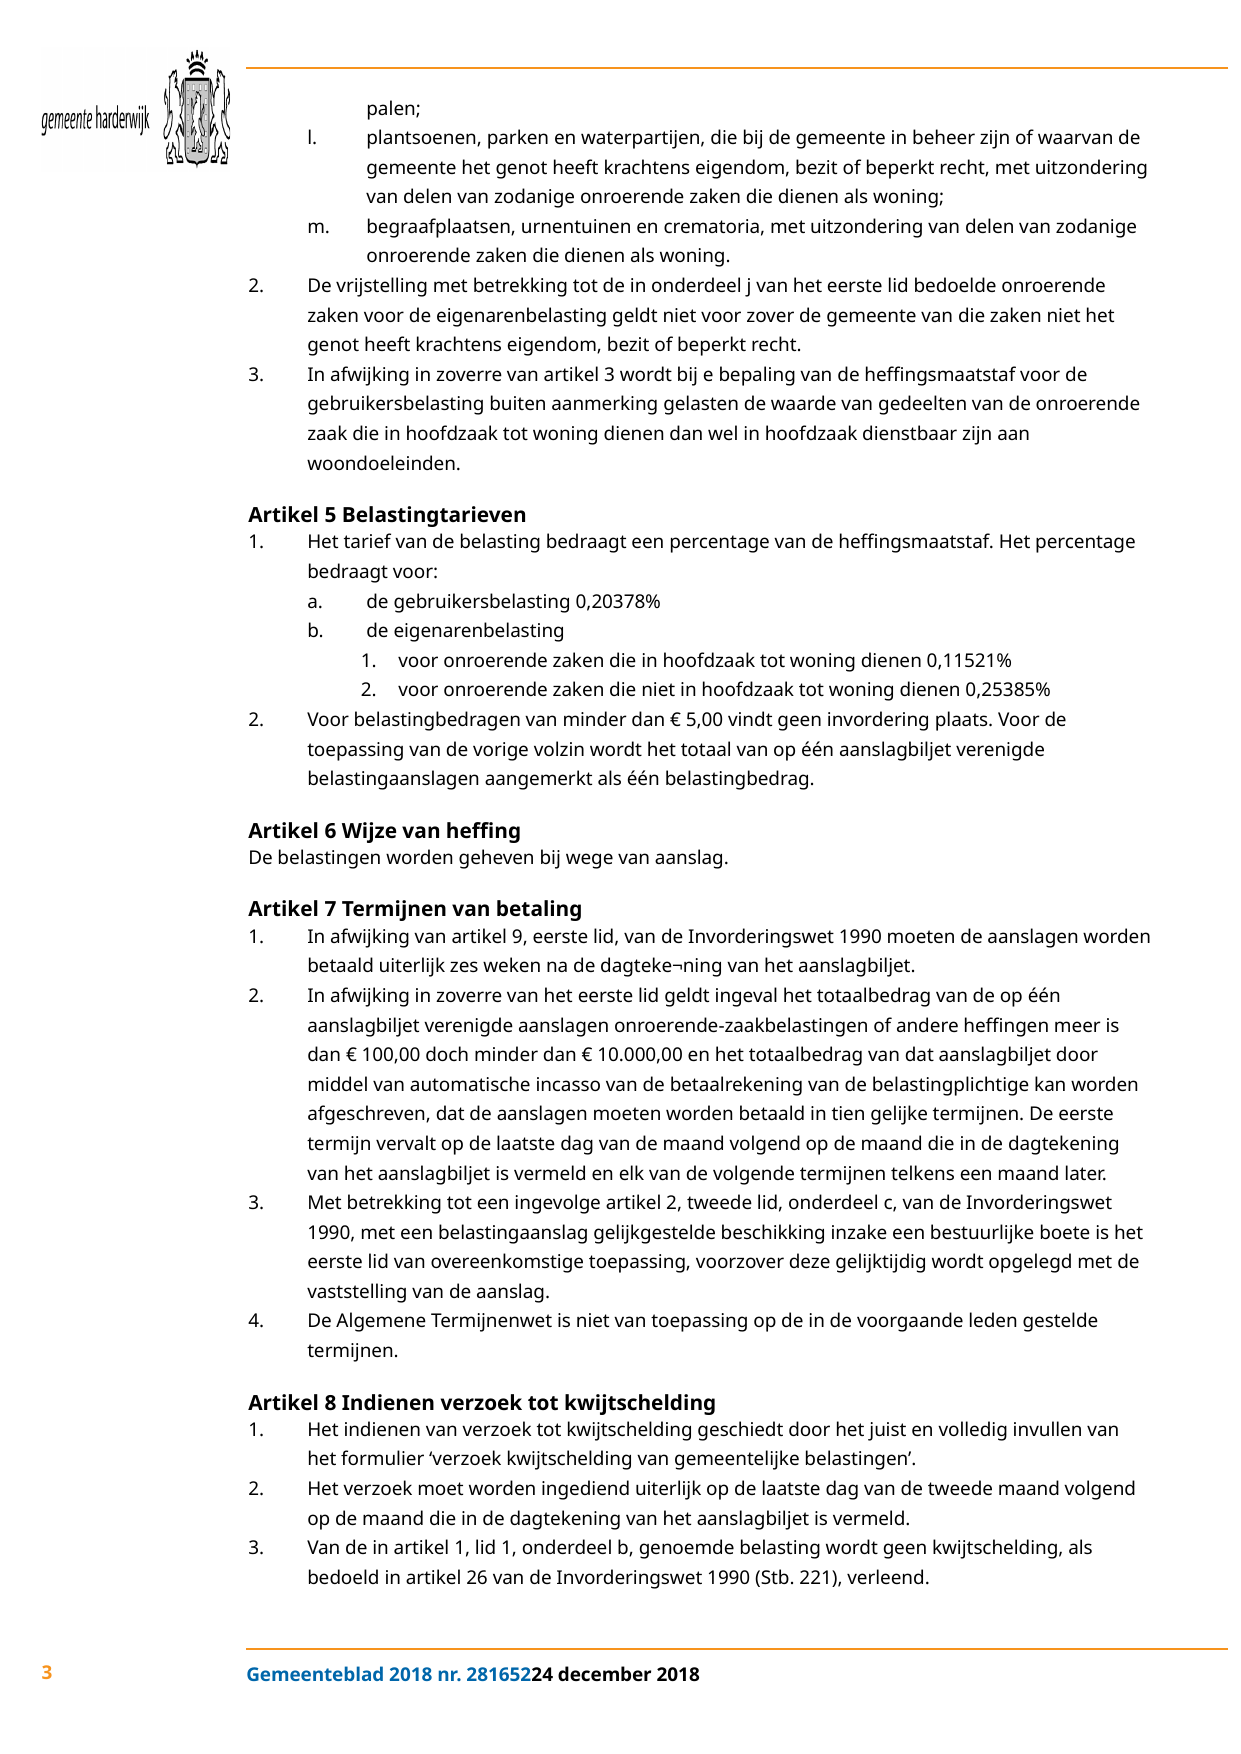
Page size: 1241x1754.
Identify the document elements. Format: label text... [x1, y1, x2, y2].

list Van de in artikel 1, lid 1, onderdeel b, genoemde belasting wordt geen kwijtschelding, als bedoeld in artikel 26 van de Invorderingswet 1990 (Stb. 221), verleend. [248, 1534, 1152, 1590]
list De Algemene Termijnenwet is niet van toepassing op de in de voorgaande leden gestelde termijnen. [248, 1308, 1152, 1363]
list In afwijking van artikel 9, eerste lid, van de Invorderingswet 1990 moeten de aanslagen worden betaald uiterlijk zes weken na de dagteke¬ning van het aanslagbiljet. [248, 923, 1152, 978]
list voor onroerende zaken die in hoofdzaak tot woning dienen 0,11521% [361, 647, 1152, 673]
list voor onroerende zaken die niet in hoofdzaak tot woning dienen 0,25385% [361, 677, 1152, 702]
list In afwijking in zoverre van het eerste lid geldt ingeval het totaalbedrag van de op één aanslagbiljet verenigde aanslagen onroerende-zaakbelastingen of andere heffingen meer is dan € 100,00 doch minder dan € 10.000,00 en het totaalbedrag van dat aanslagbiljet door middel van automatische incasso van de betaalrekening van de belastingplichtige kan worden afgeschreven, dat de aanslagen moeten worden betaald in tien gelijke termijnen. De eerste termijn vervalt op de laatste dag van de maand volgend op de maand die in de dagtekening van het aanslagbiljet is vermeld en elk van de volgende termijnen telkens een maand later. [248, 982, 1152, 1185]
text Artikel 5 Belastingtarieven [248, 500, 1152, 529]
list Voor belastingbedragen van minder dan € 5,00 vindt geen invordering plaats. Voor de toepassing van de vorige volzin wordt het totaal van op één aanslagbiljet verenigde belastingaanslagen aangemerkt als één belastingbedrag. [248, 706, 1152, 791]
list de eigenarenbelasting [307, 617, 1152, 643]
list plantsoenen, parken en waterpartijen, die bij de gemeente in beheer zijn of waarvan de gemeente het genot heeft krachtens eigendom, bezit of beperkt recht, met uitzondering van delen van zodanige onroerende zaken die dienen als woning; [307, 124, 1152, 209]
list palen; [307, 95, 1152, 121]
list Het tarief van de belasting bedraagt een percentage van de heffingsmaatstaf. Het percentage bedraagt voor: [248, 529, 1152, 584]
list de gebruikersbelasting 0,20378% [307, 588, 1152, 613]
text Artikel 8 Indienen verzoek tot kwijtschelding [248, 1388, 1152, 1416]
list Het indienen van verzoek tot kwijtschelding geschiedt door het juist en volledig invullen van het formulier ‘verzoek kwijtschelding van gemeentelijke belastingen’. [248, 1416, 1152, 1471]
text Artikel 6 Wijze van heffing [248, 816, 1152, 844]
list Met betrekking tot een ingevolge artikel 2, tweede lid, onderdeel c, van de Invorderingswet 1990, met een belastingaanslag gelijkgestelde beschikking inzake een bestuurlijke boete is het eerste lid van overeenkomstige toepassing, voorzover deze gelijktijdig wordt opgelegd met de vaststelling van de aanslag. [248, 1189, 1152, 1304]
list begraafplaatsen, urnentuinen en crematoria, met uitzondering van delen van zodanige onroerende zaken die dienen als woning. [307, 213, 1152, 268]
picture [41, 47, 231, 172]
list In afwijking in zoverre van artikel 3 wordt bij e bepaling van de heffingsmaatstaf voor de gebruikersbelasting buiten aanmerking gelasten de waarde van gedeelten van de onroerende zaak die in hoofdzaak tot woning dienen dan wel in hoofdzaak dienstbaar zijn aan woondoeleinden. [248, 361, 1152, 476]
list Het verzoek moet worden ingediend uiterlijk op de laatste dag van de tweede maand volgend op de maand die in de dagtekening van het aanslagbiljet is vermeld. [248, 1475, 1152, 1531]
text De belastingen worden geheven bij wege van aanslag. [248, 844, 1152, 870]
text Artikel 7 Termijnen van betaling [248, 894, 1152, 923]
list De vrijstelling met betrekking tot de in onderdeel j van het eerste lid bedoelde onroerende zaken voor de eigenarenbelasting geldt niet voor zover de gemeente van die zaken niet het genot heeft krachtens eigendom, bezit of beperkt recht. [248, 272, 1152, 357]
